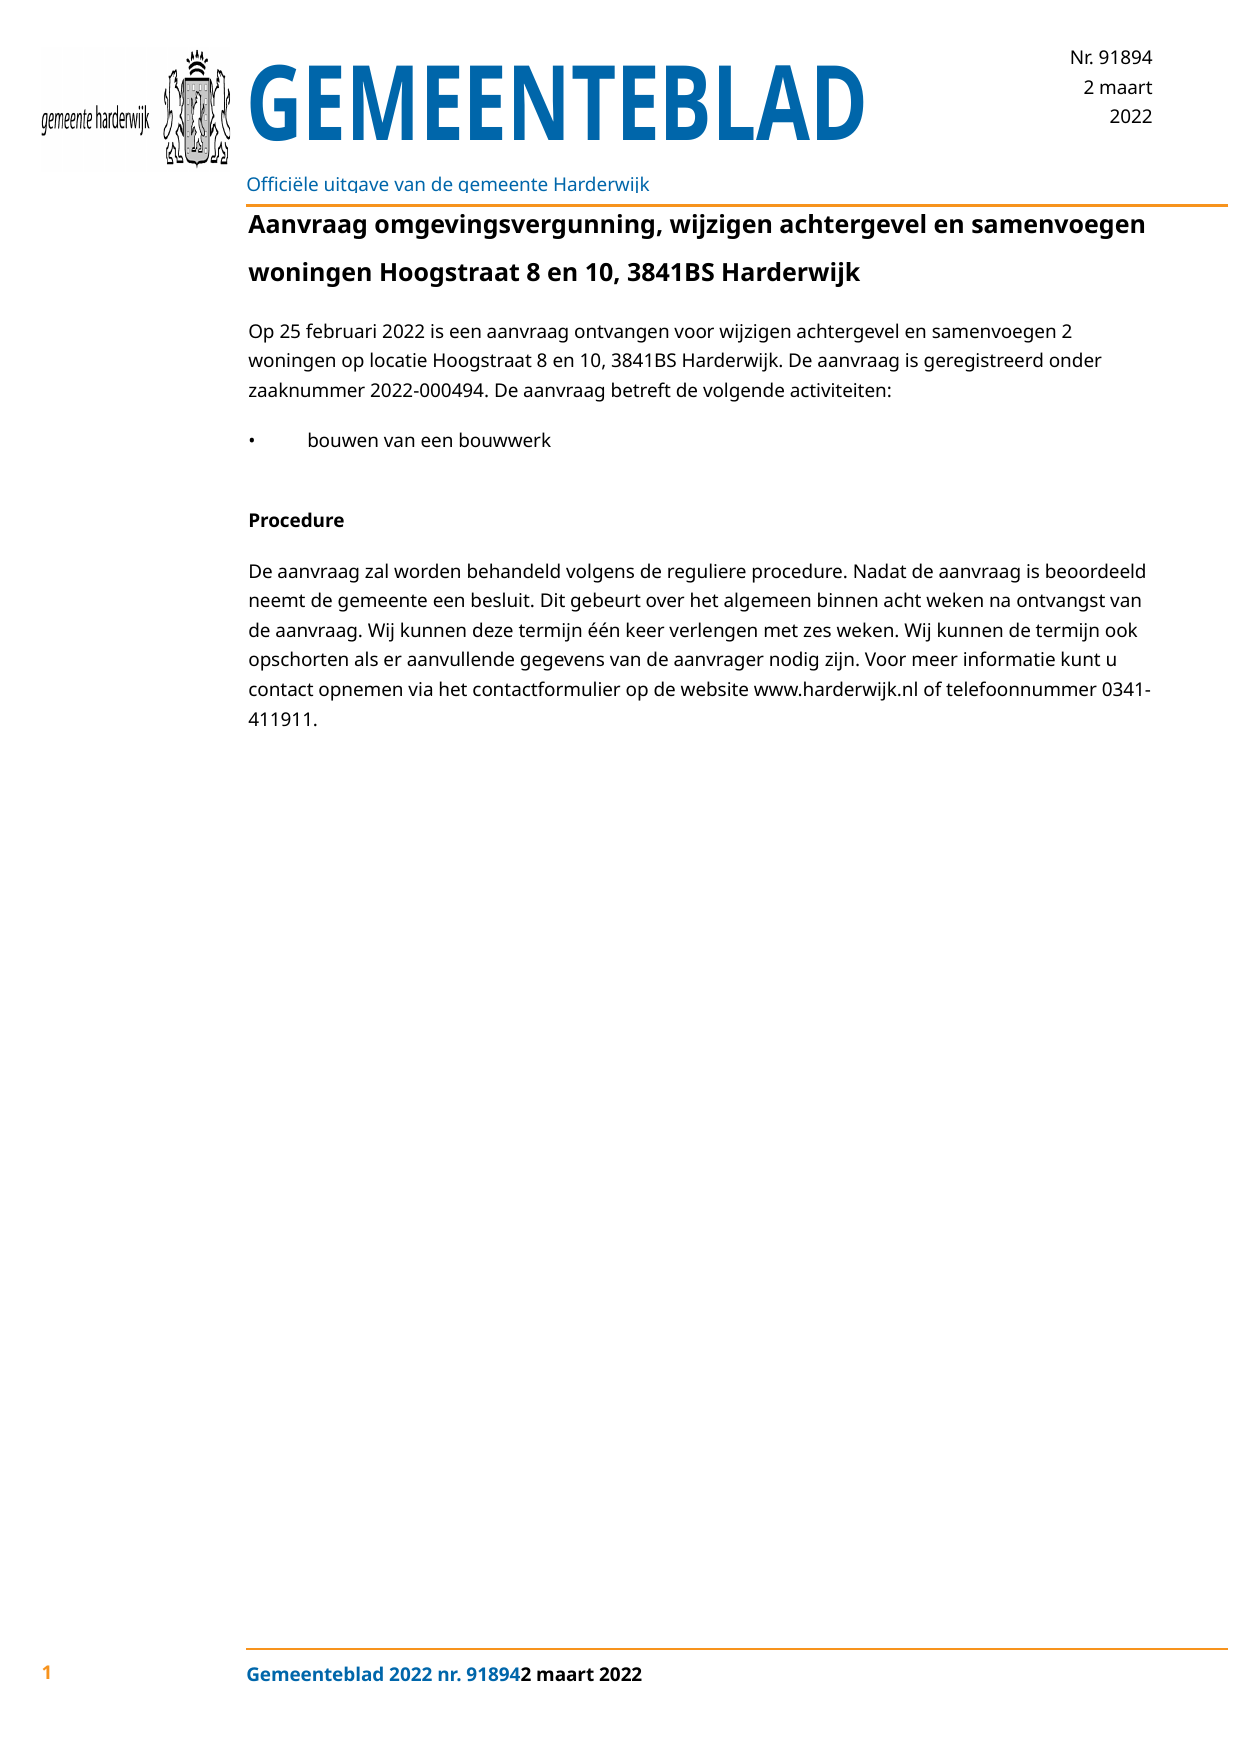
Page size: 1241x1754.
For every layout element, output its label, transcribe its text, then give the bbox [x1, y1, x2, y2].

text Aanvraag omgevingsvergunning, wijzigen achtergevel en samenvoegen woningen Hoogstraat 8 en 10, 3841BS Harderwijk [248, 207, 1152, 288]
list bouwen van een bouwwerk [248, 427, 1152, 453]
text De aanvraag zal worden behandeld volgens de reguliere procedure. Nadat de aanvraag is beoordeeld neemt de gemeente een besluit. Dit gebeurt over het algemeen binnen acht weken na ontvangst van de aanvraag. Wij kunnen deze termijn één keer verlengen met zes weken. Wij kunnen de termijn ook opschorten als er aanvullende gegevens van de aanvrager nodig zijn. Voor meer informatie kunt u contact opnemen via het contactformulier op de website www.harderwijk.nl of telefoonnummer 0341-411911. [248, 558, 1152, 732]
text Procedure [248, 507, 1152, 533]
text Op 25 februari 2022 is een aanvraag ontvangen voor wijzigen achtergevel en samenvoegen 2 woningen op locatie Hoogstraat 8 en 10, 3841BS Harderwijk. De aanvraag is geregistreerd onder zaaknummer 2022-000494. De aanvraag betreft de volgende activiteiten: [248, 318, 1152, 403]
picture [41, 47, 231, 172]
